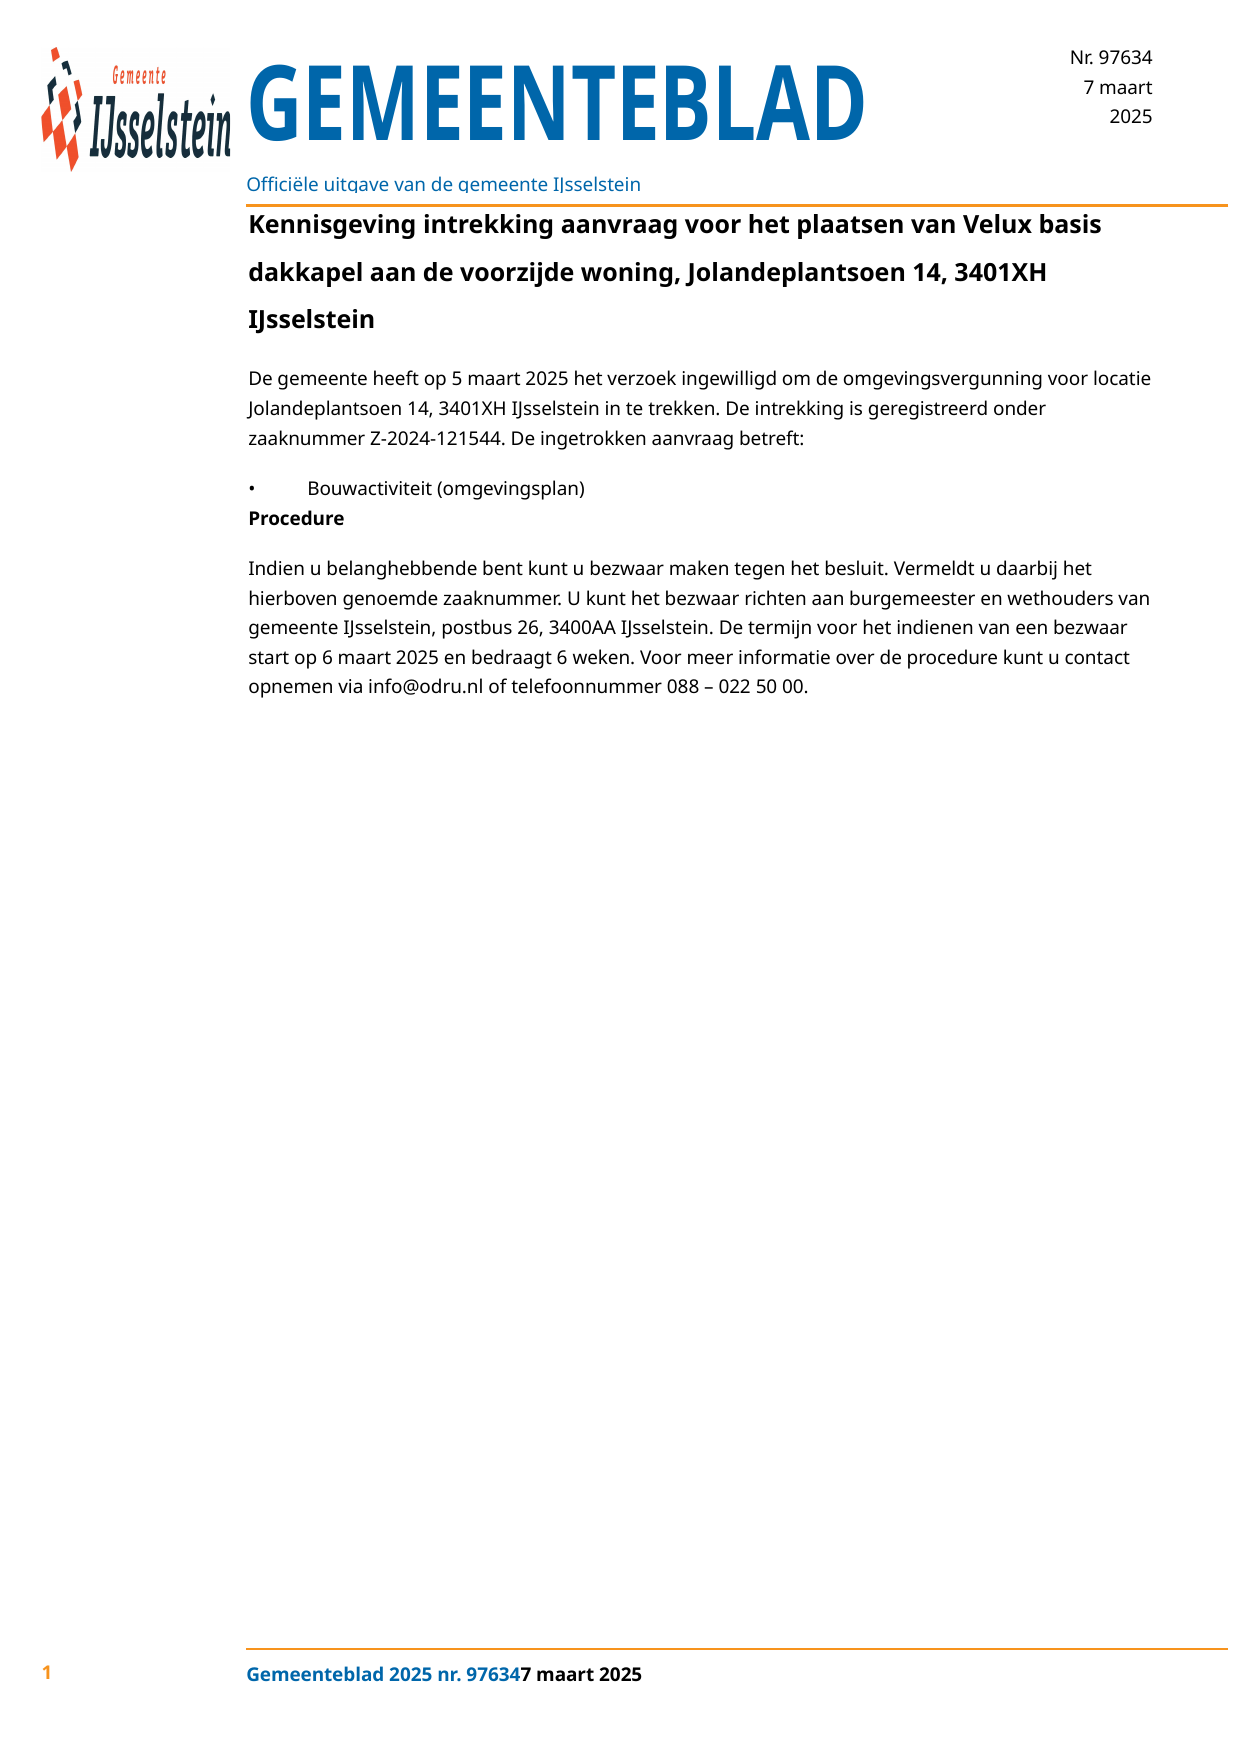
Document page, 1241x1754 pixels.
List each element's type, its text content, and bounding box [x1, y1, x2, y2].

text Indien u belanghebbende bent kunt u bezwaar maken tegen het besluit. Vermeldt u daarbij het hierboven genoemde zaaknummer. U kunt het bezwaar richten aan burgemeester en wethouders van gemeente IJsselstein, postbus 26, 3400AA IJsselstein. De termijn voor het indienen van een bezwaar start op 6 maart 2025 en bedraagt 6 weken. Voor meer informatie over de procedure kunt u contact opnemen via info@odru.nl of telefoonnummer 088 – 022 50 00. [248, 555, 1152, 699]
text Procedure [248, 505, 1152, 530]
picture [41, 47, 231, 172]
text Kennisgeving intrekking aanvraag voor het plaatsen van Velux basis dakkapel aan de voorzijde woning, Jolandeplantsoen 14, 3401XH IJsselstein [248, 207, 1152, 336]
text De gemeente heeft op 5 maart 2025 het verzoek ingewilligd om de omgevingsvergunning voor locatie Jolandeplantsoen 14, 3401XH IJsselstein in te trekken. De intrekking is geregistreerd onder zaaknummer Z-2024-121544. De ingetrokken aanvraag betreft: [248, 366, 1152, 450]
list Bouwactiviteit (omgevingsplan) [248, 475, 1152, 501]
